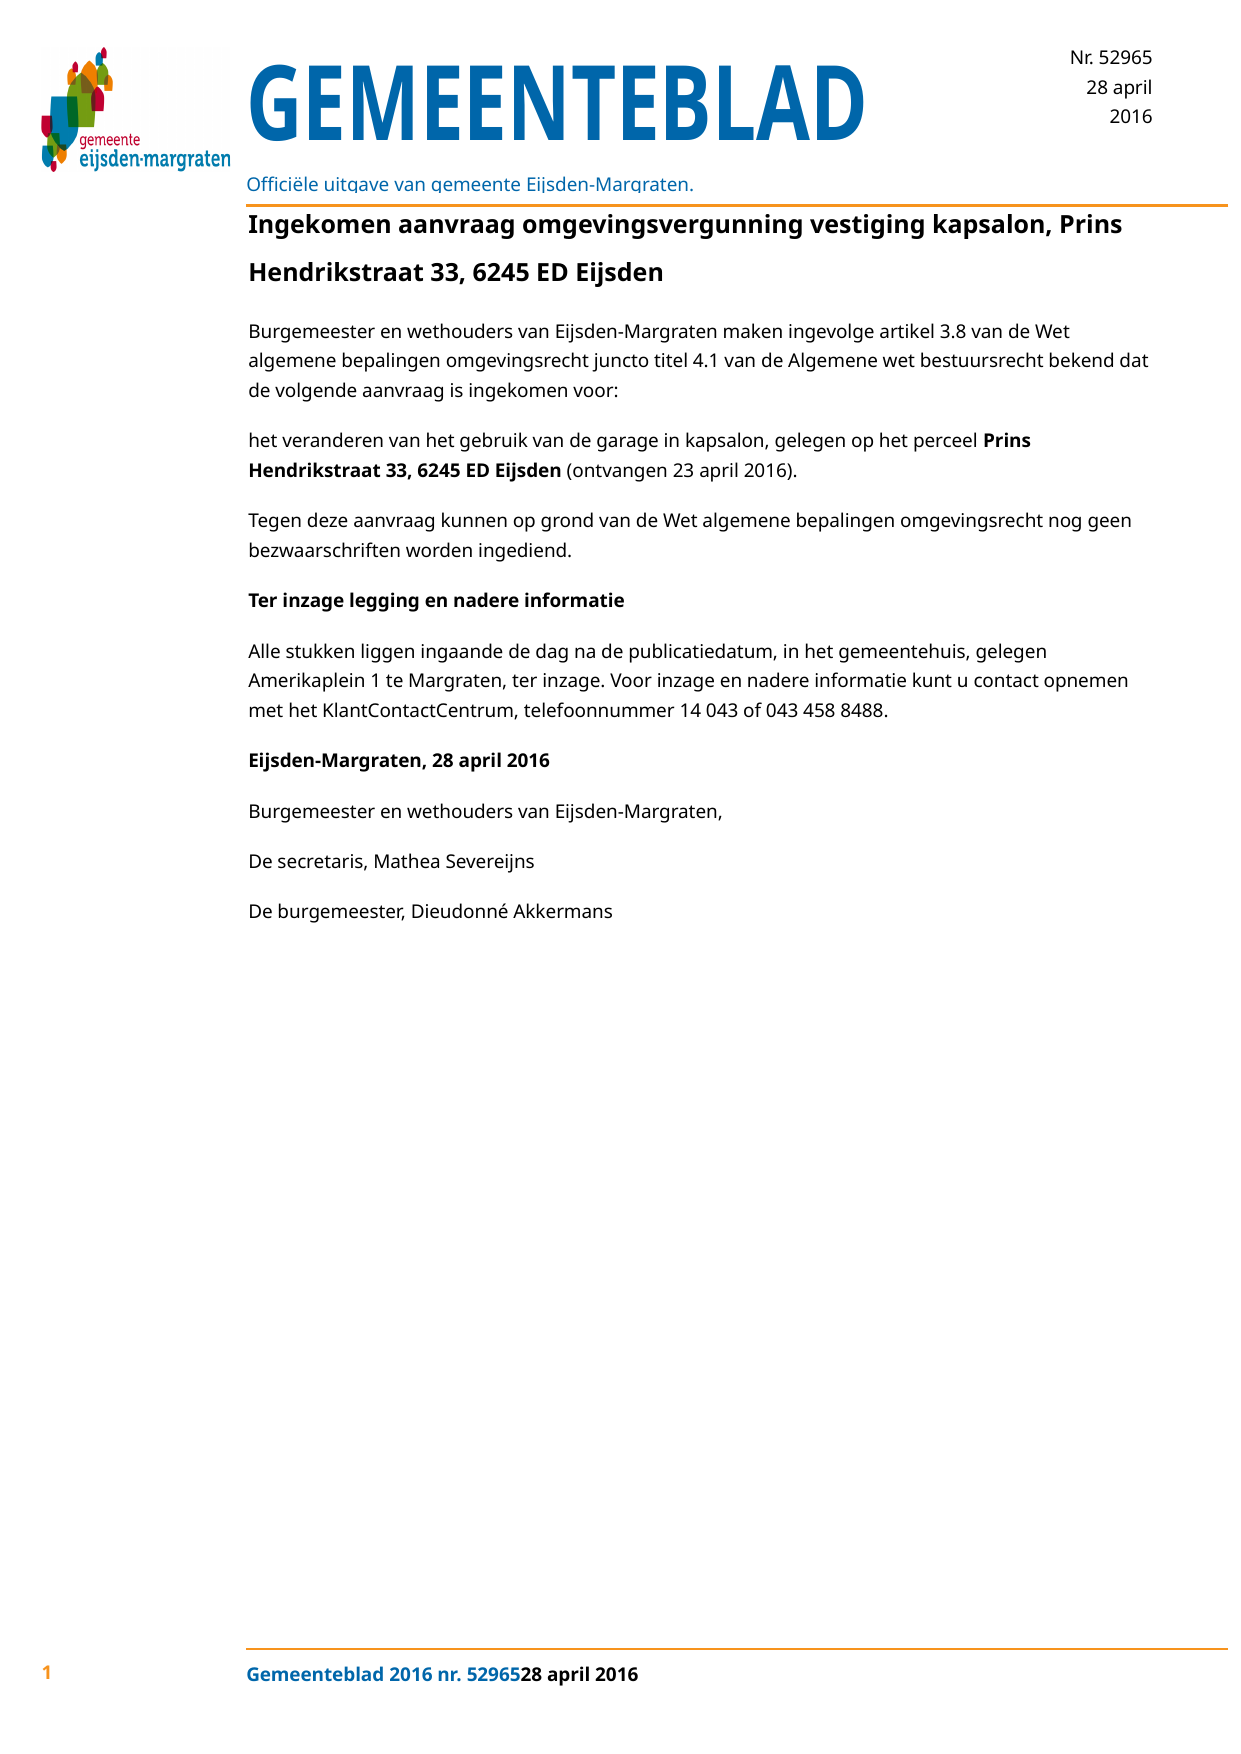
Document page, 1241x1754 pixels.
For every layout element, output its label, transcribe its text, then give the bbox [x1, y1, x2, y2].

text het veranderen van het gebruik van de garage in kapsalon, gelegen op het perceel Prins Hendrikstraat 33, 6245 ED Eijsden (ontvangen 23 april 2016). [248, 427, 1152, 483]
text Eijsden-Margraten, 28 april 2016 [248, 747, 1152, 773]
text Ter inzage legging en nadere informatie [248, 587, 1152, 613]
text Burgemeester en wethouders van Eijsden-Margraten maken ingevolge artikel 3.8 van de Wet algemene bepalingen omgevingsrecht juncto titel 4.1 van de Algemene wet bestuursrecht bekend dat de volgende aanvraag is ingekomen voor: [248, 318, 1152, 403]
text Ingekomen aanvraag omgevingsvergunning vestiging kapsalon, Prins Hendrikstraat 33, 6245 ED Eijsden [248, 207, 1152, 288]
text De secretaris, Mathea Severeijns [248, 848, 1152, 874]
text Tegen deze aanvraag kunnen op grond van de Wet algemene bepalingen omgevingsrecht nog geen bezwaarschriften worden ingediend. [248, 507, 1152, 563]
text Alle stukken liggen ingaande de dag na de publicatiedatum, in het gemeentehuis, gelegen Amerikaplein 1 te Margraten, ter inzage. Voor inzage en nadere informatie kunt u contact opnemen met het KlantContactCentrum, telefoonnummer 14 043 of 043 458 8488. [248, 638, 1152, 723]
picture [41, 47, 231, 172]
text De burgemeester, Dieudonné Akkermans [248, 899, 1152, 924]
text Burgemeester en wethouders van Eijsden-Margraten, [248, 798, 1152, 824]
